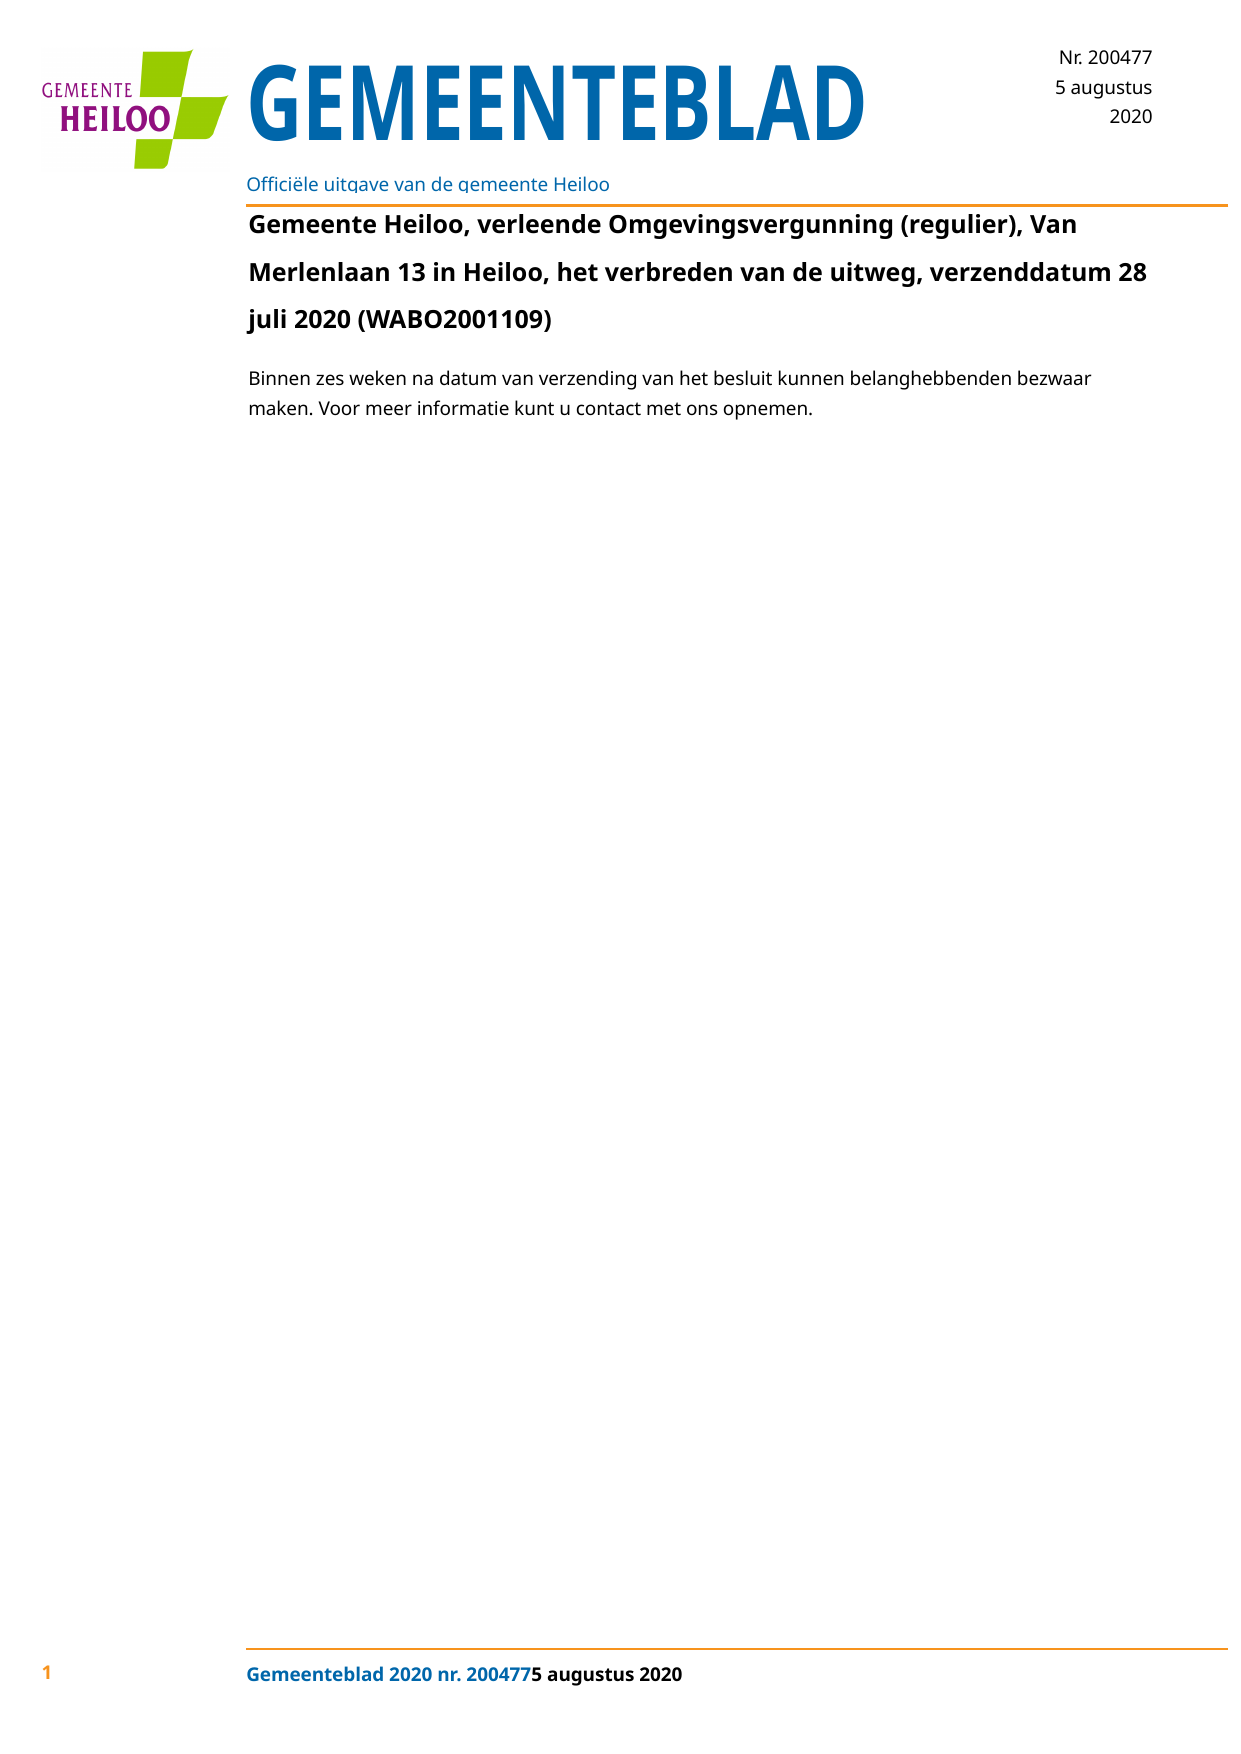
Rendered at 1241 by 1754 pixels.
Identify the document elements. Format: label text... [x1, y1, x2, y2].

text Binnen zes weken na datum van verzending van het besluit kunnen belanghebbenden bezwaar maken. Voor meer informatie kunt u contact met ons opnemen. [248, 366, 1152, 421]
text Gemeente Heiloo, verleende Omgevingsvergunning (regulier), Van Merlenlaan 13 in Heiloo, het verbreden van de uitweg, verzenddatum 28 juli 2020 (WABO2001109) [248, 207, 1152, 336]
picture [41, 47, 231, 172]
